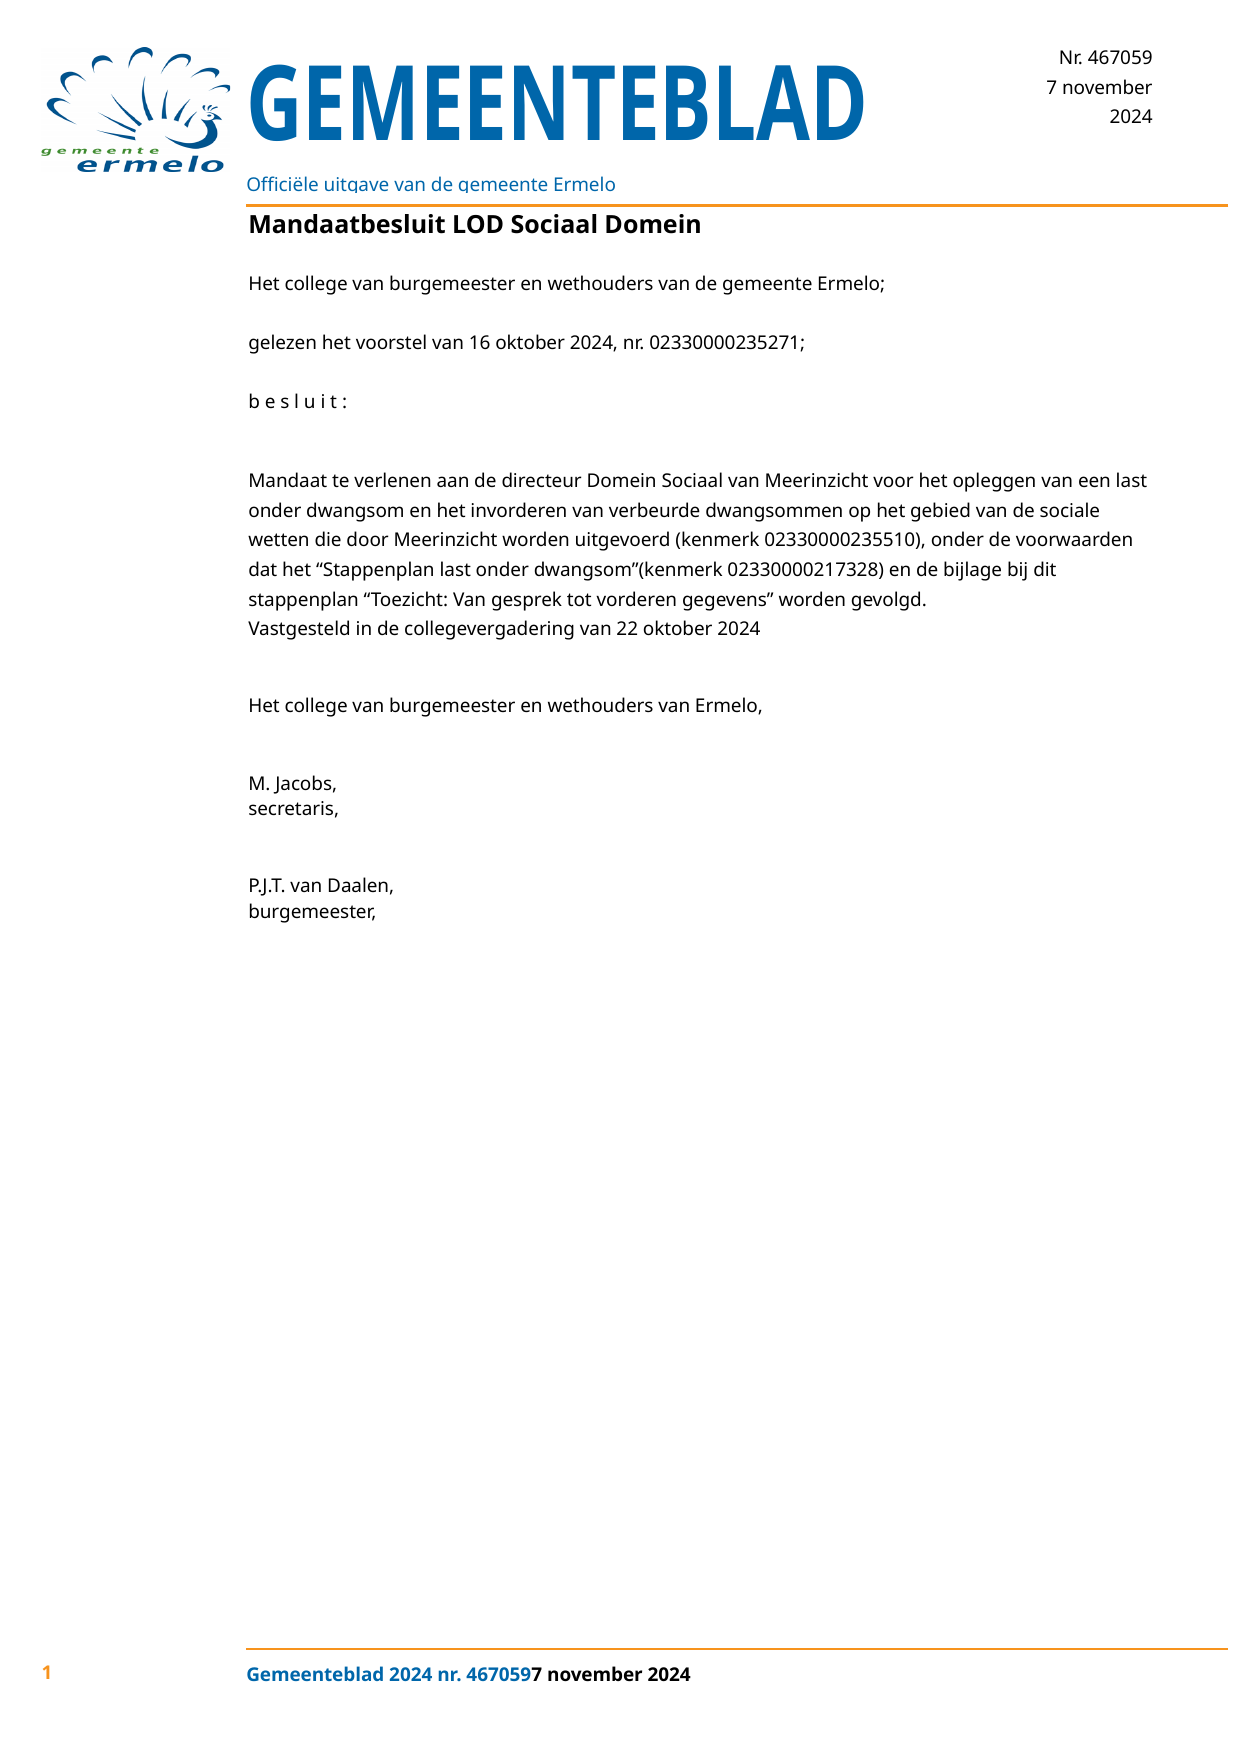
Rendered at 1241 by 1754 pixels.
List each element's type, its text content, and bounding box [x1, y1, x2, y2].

text Het college van burgemeester en wethouders van de gemeente Ermelo; [248, 270, 1152, 296]
text burgemeester, [248, 898, 1152, 924]
text Mandaat te verlenen aan de directeur Domein Sociaal van Meerinzicht voor het opleggen van een last onder dwangsom en het invorderen van verbeurde dwangsommen op het gebied van de sociale wetten die door Meerinzicht worden uitgevoerd (kenmerk 02330000235510), onder de voorwaarden dat het “Stappenplan last onder dwangsom”(kenmerk 02330000217328) en de bijlage bij dit stappenplan “Toezicht: Van gesprek tot vorderen gegevens” worden gevolgd. [248, 467, 1152, 612]
text Het college van burgemeester en wethouders van Ermelo, [248, 693, 1152, 718]
text gelezen het voorstel van 16 oktober 2024, nr. 02330000235271; [248, 329, 1152, 355]
text b e s l u i t : [248, 389, 1152, 414]
text P.J.T. van Daalen, [248, 873, 1152, 898]
picture [41, 47, 231, 172]
text M. Jacobs, [248, 770, 1152, 796]
text secretaris, [248, 796, 1152, 821]
text Mandaatbesluit LOD Sociaal Domein [248, 207, 1152, 241]
text Vastgesteld in de collegevergadering van 22 oktober 2024 [248, 615, 1152, 641]
